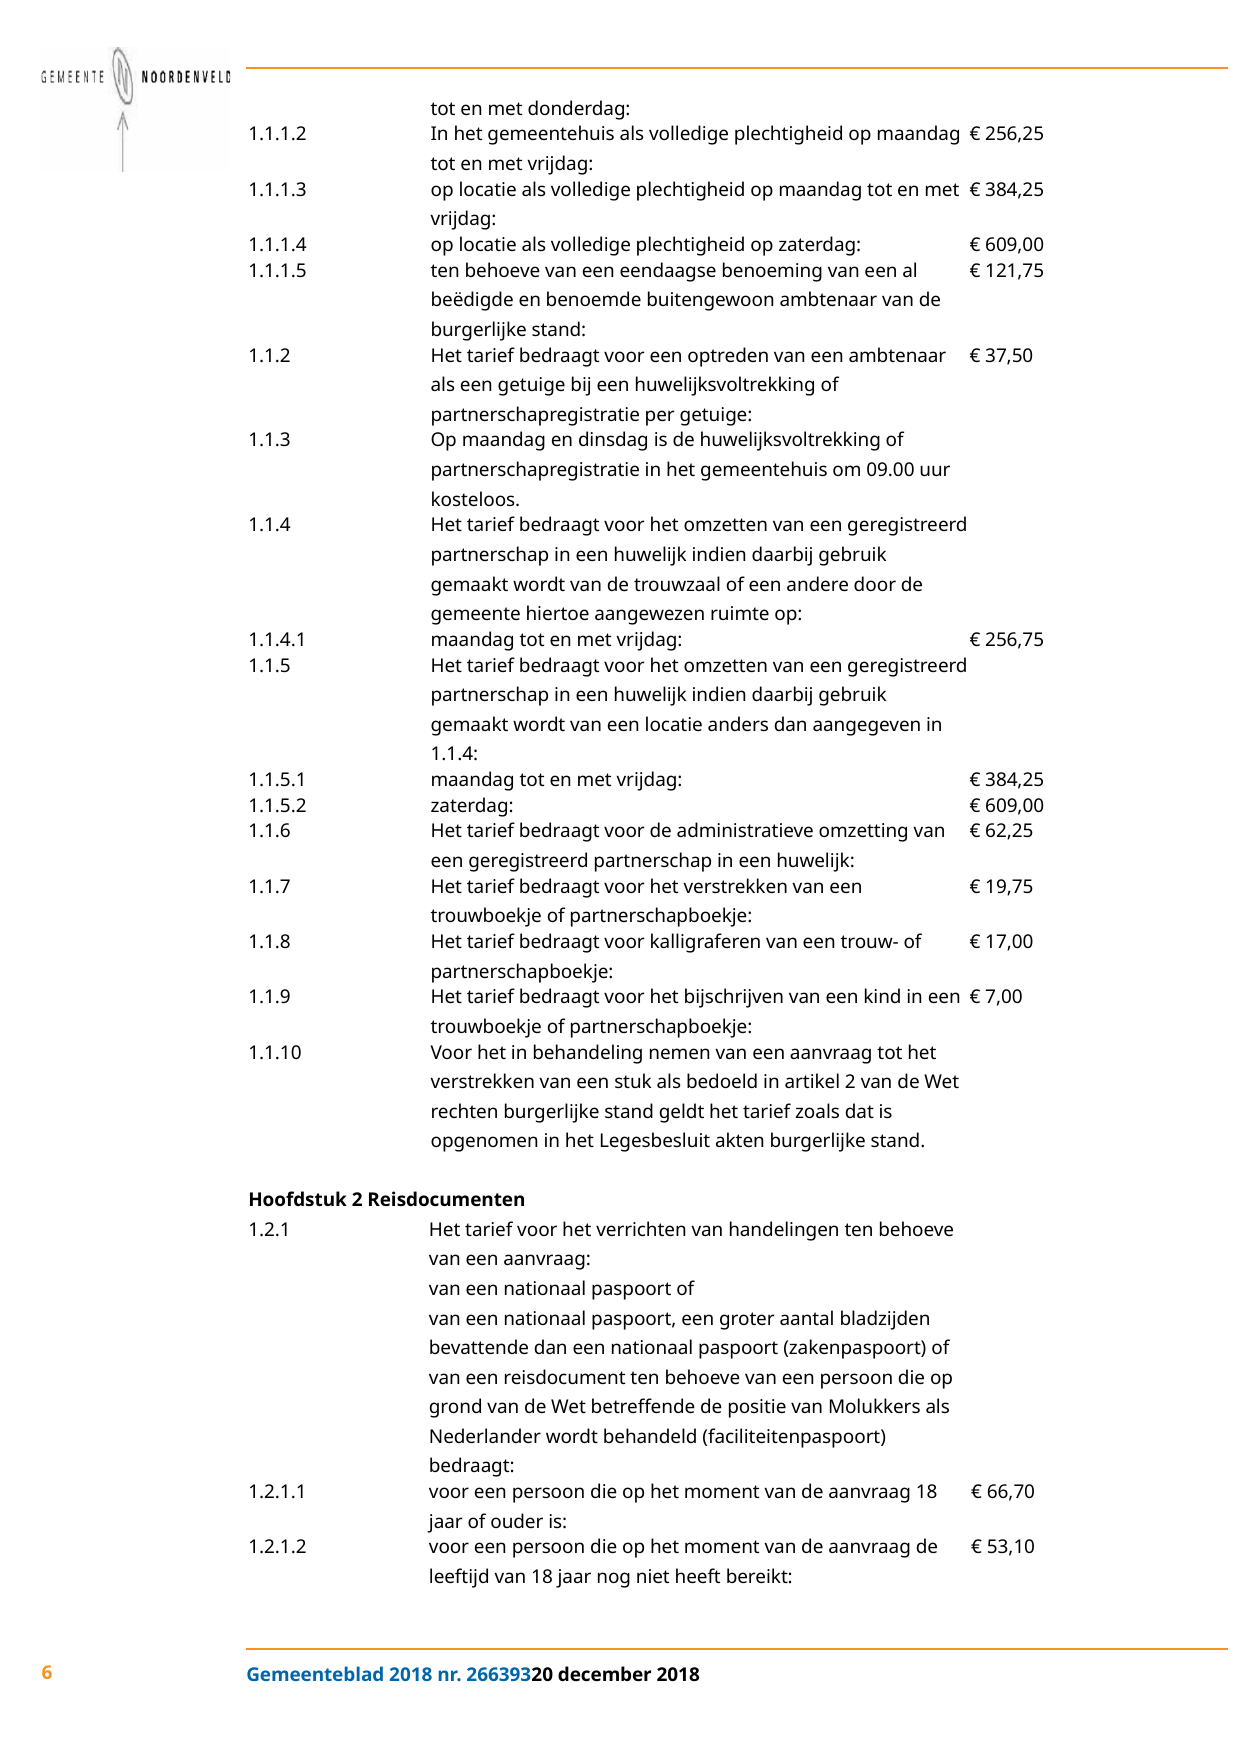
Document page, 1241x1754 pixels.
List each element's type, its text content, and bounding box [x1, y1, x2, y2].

table_cell € 121,75 [969, 257, 1152, 342]
table_cell 1.1.5.2 [248, 792, 430, 818]
table_cell € 37,50 [969, 342, 1152, 427]
table_cell maandag tot en met vrijdag: [430, 766, 969, 792]
table_cell zaterdag: [430, 792, 969, 818]
table_cell tot en met donderdag: [430, 95, 969, 121]
table_header Het tarief voor het verrichten van handelingen ten behoeve van een aanvraag: van een nationaal paspoort of van een nationaal paspoort, een groter aantal bladzijden bevattende dan een nationaal paspoort (zakenpaspoort) of van een reisdocument ten behoeve van een persoon die op grond van de Wet betreffende de positie van Molukkers als Nederlander wordt behandeld (faciliteitenpaspoort) bedraagt: [429, 1216, 971, 1478]
table_cell 1.2.1.2 [248, 1534, 429, 1589]
table_cell € 17,00 [969, 928, 1152, 984]
table_cell voor een persoon die op het moment van de aanvraag de leeftijd van 18 jaar nog niet heeft bereikt: [429, 1534, 971, 1589]
table_header 1.2.1 [248, 1216, 429, 1478]
table_cell Op maandag en dinsdag is de huwelijksvoltrekking of partnerschapregistratie in het gemeentehuis om 09.00 uur kosteloos. [430, 427, 969, 512]
table_cell Het tarief bedraagt voor het bijschrijven van een kind in een trouwboekje of partnerschapboekje: [430, 984, 969, 1039]
table_cell 1.1.5 [248, 652, 430, 766]
table_cell 1.2.1.1 [248, 1478, 429, 1534]
table_cell 1.1.4 [248, 512, 430, 626]
table_cell € 609,00 [969, 231, 1152, 257]
table_cell In het gemeentehuis als volledige plechtigheid op maandag tot en met vrijdag: [430, 121, 969, 176]
table_cell 1.1.8 [248, 928, 430, 984]
table_cell Het tarief bedraagt voor het omzetten van een geregistreerd partnerschap in een huwelijk indien daarbij gebruik gemaakt wordt van een locatie anders dan aangegeven in 1.1.4: [430, 652, 969, 766]
table_cell 1.1.4.1 [248, 626, 430, 652]
table_cell € 53,10 [971, 1534, 1152, 1589]
table_cell € 384,25 [969, 176, 1152, 231]
table_cell [969, 1039, 1152, 1153]
table_cell 1.1.1.3 [248, 176, 430, 231]
table_cell 1.1.3 [248, 427, 430, 512]
table_cell 1.1.1.5 [248, 257, 430, 342]
table_cell € 62,25 [969, 818, 1152, 873]
table_header [971, 1216, 1152, 1478]
table_cell ten behoeve van een eendaagse benoeming van een al beëdigde en benoemde buitengewoon ambtenaar van de burgerlijke stand: [430, 257, 969, 342]
text Hoofdstuk 2 Reisdocumenten [248, 1186, 1152, 1212]
table_cell 1.1.9 [248, 984, 430, 1039]
table_cell [969, 652, 1152, 766]
table_cell Het tarief bedraagt voor het verstrekken van een trouwboekje of partnerschapboekje: [430, 873, 969, 928]
table_cell voor een persoon die op het moment van de aanvraag 18 jaar of ouder is: [429, 1478, 971, 1534]
table_cell [248, 95, 430, 121]
table_cell maandag tot en met vrijdag: [430, 626, 969, 652]
table_cell 1.1.5.1 [248, 766, 430, 792]
table_cell 1.1.7 [248, 873, 430, 928]
table_cell Voor het in behandeling nemen van een aanvraag tot het verstrekken van een stuk als bedoeld in artikel 2 van de Wet rechten burgerlijke stand geldt het tarief zoals dat is opgenomen in het Legesbesluit akten burgerlijke stand. [430, 1039, 969, 1153]
table_cell € 384,25 [969, 766, 1152, 792]
table_cell € 256,75 [969, 626, 1152, 652]
table_cell Het tarief bedraagt voor kalligraferen van een trouw- of partnerschapboekje: [430, 928, 969, 984]
table_cell 1.1.10 [248, 1039, 430, 1153]
table_cell [969, 95, 1152, 121]
table_cell Het tarief bedraagt voor de administratieve omzetting van een geregistreerd partnerschap in een huwelijk: [430, 818, 969, 873]
table_cell 1.1.2 [248, 342, 430, 427]
table_cell Het tarief bedraagt voor een optreden van een ambtenaar als een getuige bij een huwelijksvoltrekking of partnerschapregistratie per getuige: [430, 342, 969, 427]
table_cell [969, 512, 1152, 626]
table_cell op locatie als volledige plechtigheid op maandag tot en met vrijdag: [430, 176, 969, 231]
table_cell € 609,00 [969, 792, 1152, 818]
table_cell € 256,25 [969, 121, 1152, 176]
table_cell € 19,75 [969, 873, 1152, 928]
table_cell 1.1.1.2 [248, 121, 430, 176]
table_cell 1.1.6 [248, 818, 430, 873]
table_cell 1.1.1.4 [248, 231, 430, 257]
table_cell op locatie als volledige plechtigheid op zaterdag: [430, 231, 969, 257]
table_cell Het tarief bedraagt voor het omzetten van een geregistreerd partnerschap in een huwelijk indien daarbij gebruik gemaakt wordt van de trouwzaal of een andere door de gemeente hiertoe aangewezen ruimte op: [430, 512, 969, 626]
table_cell [969, 427, 1152, 512]
table_cell € 7,00 [969, 984, 1152, 1039]
picture [41, 47, 231, 172]
table_cell € 66,70 [971, 1478, 1152, 1534]
